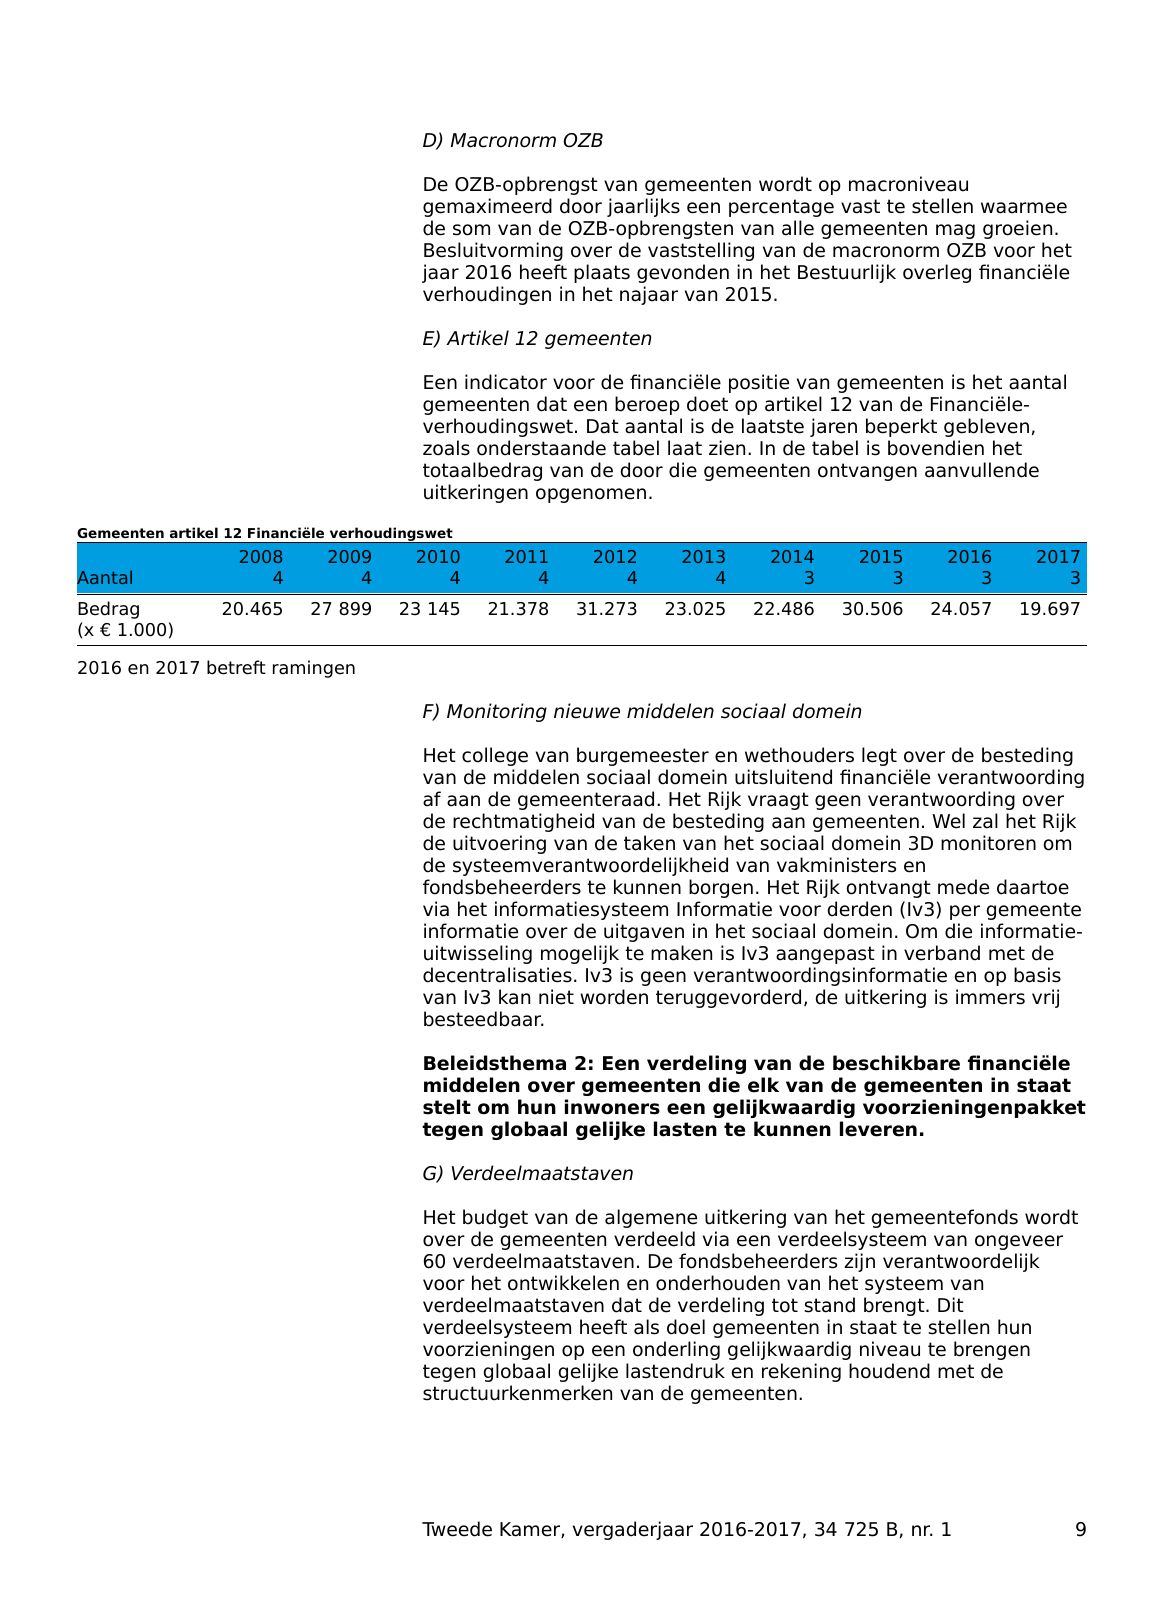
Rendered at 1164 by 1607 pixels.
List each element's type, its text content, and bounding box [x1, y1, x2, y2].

subtitle E) Artikel 12 gemeenten [422, 328, 1087, 350]
table_cell 23 145 [378, 595, 466, 645]
text Het college van burgemeester en wethouders legt over de besteding van de middelen sociaal domein uitsluitend financiële verantwoording af aan de gemeenteraad. Het Rijk vraagt geen verantwoording over de rechtmatigheid van de besteding aan gemeenten. Wel zal het Rijk de uitvoering van de taken van het sociaal domein 3D monitoren om de systeemverantwoordelijkheid van vakministers en fondsbeheerders te kunnen borgen. Het Rijk ontvangt mede daartoe via het informatiesysteem Informatie voor derden (Iv3) per gemeente informatie over de uitgaven in het sociaal domein. Om die informatie-uitwisseling mogelijk te maken is Iv3 aangepast in verband met de decentralisaties. Iv3 is geen verantwoordingsinformatie en op basis van Iv3 kan niet worden teruggevorderd, de uitkering is immers vrij besteedbaar. [422, 745, 1087, 1031]
table_cell 2015 [821, 543, 909, 568]
table_cell 23.025 [644, 595, 732, 645]
table_cell 3 [909, 568, 998, 593]
text Een indicator voor de financiële positie van gemeenten is het aantal gemeenten dat een beroep doet op artikel 12 van de Financiële-verhoudingswet. Dat aantal is de laatste jaren beperkt gebleven, zoals onderstaande tabel laat zien. In de tabel is bovendien het totaalbedrag van de door die gemeenten ontvangen aanvullende uitkeringen opgenomen. [422, 372, 1087, 504]
table_cell 2013 [644, 543, 732, 568]
table_header Gemeenten artikel 12 Financiële verhoudingswet [77, 526, 1087, 542]
table_cell 21.378 [466, 595, 555, 645]
table_cell 22.486 [732, 595, 821, 645]
table_cell 2017 [998, 543, 1087, 568]
table_cell [77, 543, 201, 568]
table_cell 2016 en 2017 betreft ramingen [77, 646, 1087, 678]
table_cell 2014 [732, 543, 821, 568]
table_cell 27 899 [289, 595, 378, 645]
table_cell 2016 [909, 543, 998, 568]
text Beleidsthema 2: Een verdeling van de beschikbare financiële middelen over gemeenten die elk van de gemeenten in staat stelt om hun inwoners een gelijkwaardig voorzieningenpakket tegen globaal gelijke lasten te kunnen leveren. [422, 1053, 1087, 1141]
subtitle F) Monitoring nieuwe middelen sociaal domein [422, 701, 1087, 723]
table_cell 31.273 [555, 595, 644, 645]
table_cell 2008 [201, 543, 289, 568]
table_cell 2010 [378, 543, 466, 568]
text Het budget van de algemene uitkering van het gemeentefonds wordt over de gemeenten verdeeld via een verdeelsysteem van ongeveer 60 verdeelmaatstaven. De fondsbeheerders zijn verantwoordelijk voor het ontwikkelen en onderhouden van het systeem van verdeelmaatstaven dat de verdeling tot stand brengt. Dit verdeelsysteem heeft als doel gemeenten in staat te stellen hun voorzieningen op een onderling gelijkwaardig niveau te brengen tegen globaal gelijke lastendruk en rekening houdend met de structuurkenmerken van de gemeenten. [422, 1207, 1087, 1405]
table_cell 2012 [555, 543, 644, 568]
table_cell Bedrag (x € 1.000) [77, 595, 201, 645]
subtitle D) Macronorm OZB [422, 130, 1087, 152]
table_cell Aantal [77, 568, 201, 593]
table_cell 19.697 [998, 595, 1087, 645]
table_cell 2009 [289, 543, 378, 568]
subtitle G) Verdeelmaatstaven [422, 1163, 1087, 1185]
text De OZB-opbrengst van gemeenten wordt op macroniveau gemaximeerd door jaarlijks een percentage vast te stellen waarmee de som van de OZB-opbrengsten van alle gemeenten mag groeien. Besluitvorming over de vaststelling van de macronorm OZB voor het jaar 2016 heeft plaats gevonden in het Bestuurlijk overleg financiële verhoudingen in het najaar van 2015. [422, 174, 1087, 306]
table_cell 4 [378, 568, 466, 593]
table_cell 4 [289, 568, 378, 593]
table_cell 30.506 [821, 595, 909, 645]
table_cell 3 [732, 568, 821, 593]
table_cell 4 [466, 568, 555, 593]
table_cell 3 [821, 568, 909, 593]
table_cell 2011 [466, 543, 555, 568]
table_cell 24.057 [909, 595, 998, 645]
table_cell 20.465 [201, 595, 289, 645]
table_cell 3 [998, 568, 1087, 593]
table_cell 4 [644, 568, 732, 593]
table_cell 4 [555, 568, 644, 593]
table_cell 4 [201, 568, 289, 593]
